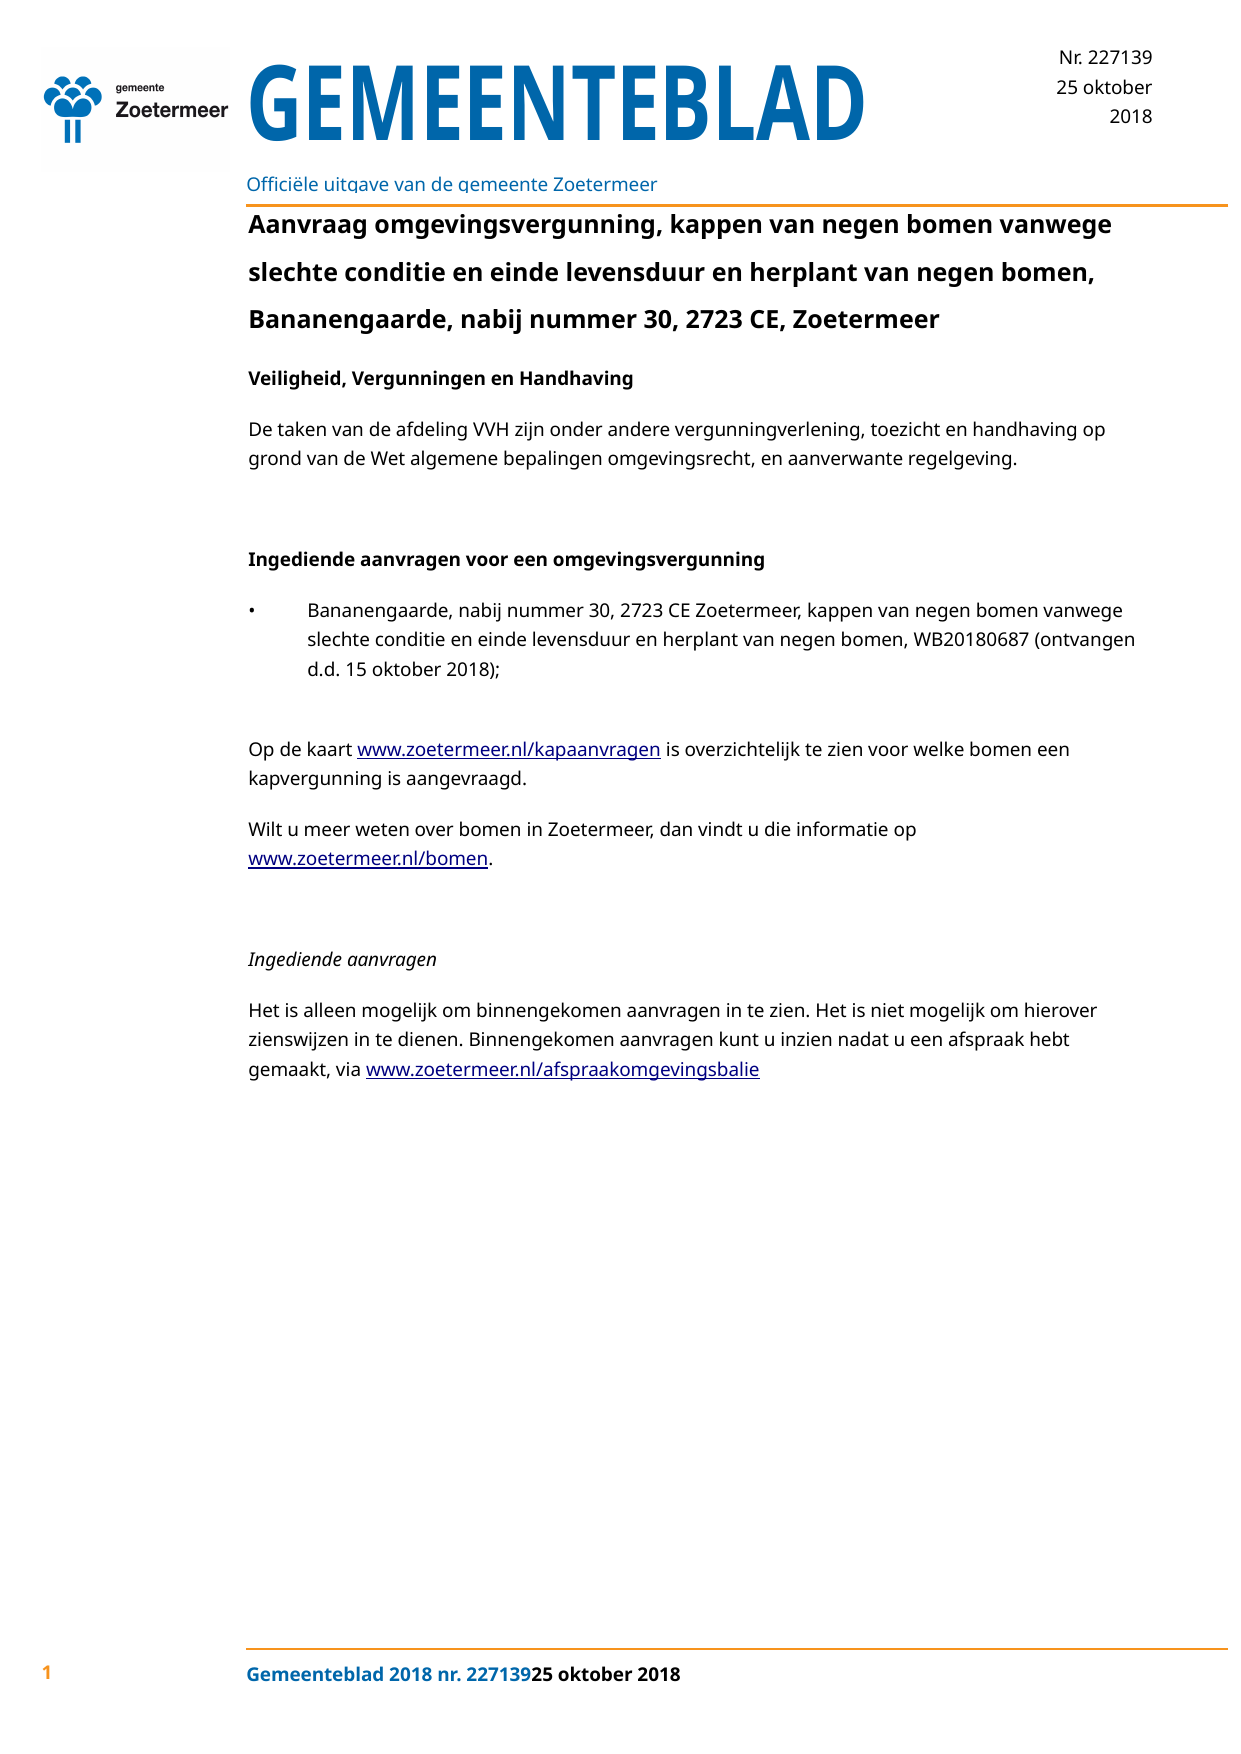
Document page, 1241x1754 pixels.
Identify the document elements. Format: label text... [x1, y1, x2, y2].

picture [41, 47, 231, 172]
text Ingediende aanvragen [248, 946, 1152, 972]
text Op de kaart www.zoetermeer.nl/kapaanvragen is overzichtelijk te zien voor welke bomen een kapvergunning is aangevraagd. [248, 736, 1152, 791]
text Het is alleen mogelijk om binnengekomen aanvragen in te zien. Het is niet mogelijk om hierover zienswijzen in te dienen. Binnengekomen aanvragen kunt u inzien nadat u een afspraak hebt gemaakt, via www.zoetermeer.nl/afspraakomgevingsbalie [248, 997, 1152, 1082]
text Wilt u meer weten over bomen in Zoetermeer, dan vindt u die informatie op www.zoetermeer.nl/bomen. [248, 816, 1152, 871]
list Bananengaarde, nabij nummer 30, 2723 CE Zoetermeer, kappen van negen bomen vanwege slechte conditie en einde levensduur en herplant van negen bomen, WB20180687 (ontvangen d.d. 15 oktober 2018); [248, 597, 1152, 682]
text Ingediende aanvragen voor een omgevingsvergunning [248, 546, 1152, 572]
text Veiligheid, Vergunningen en Handhaving [248, 366, 1152, 391]
text Aanvraag omgevingsvergunning, kappen van negen bomen vanwege slechte conditie en einde levensduur en herplant van negen bomen, Bananengaarde, nabij nummer 30, 2723 CE, Zoetermeer [248, 207, 1152, 336]
text De taken van de afdeling VVH zijn onder andere vergunningverlening, toezicht en handhaving op grond van de Wet algemene bepalingen omgevingsrecht, en aanverwante regelgeving. [248, 416, 1152, 471]
